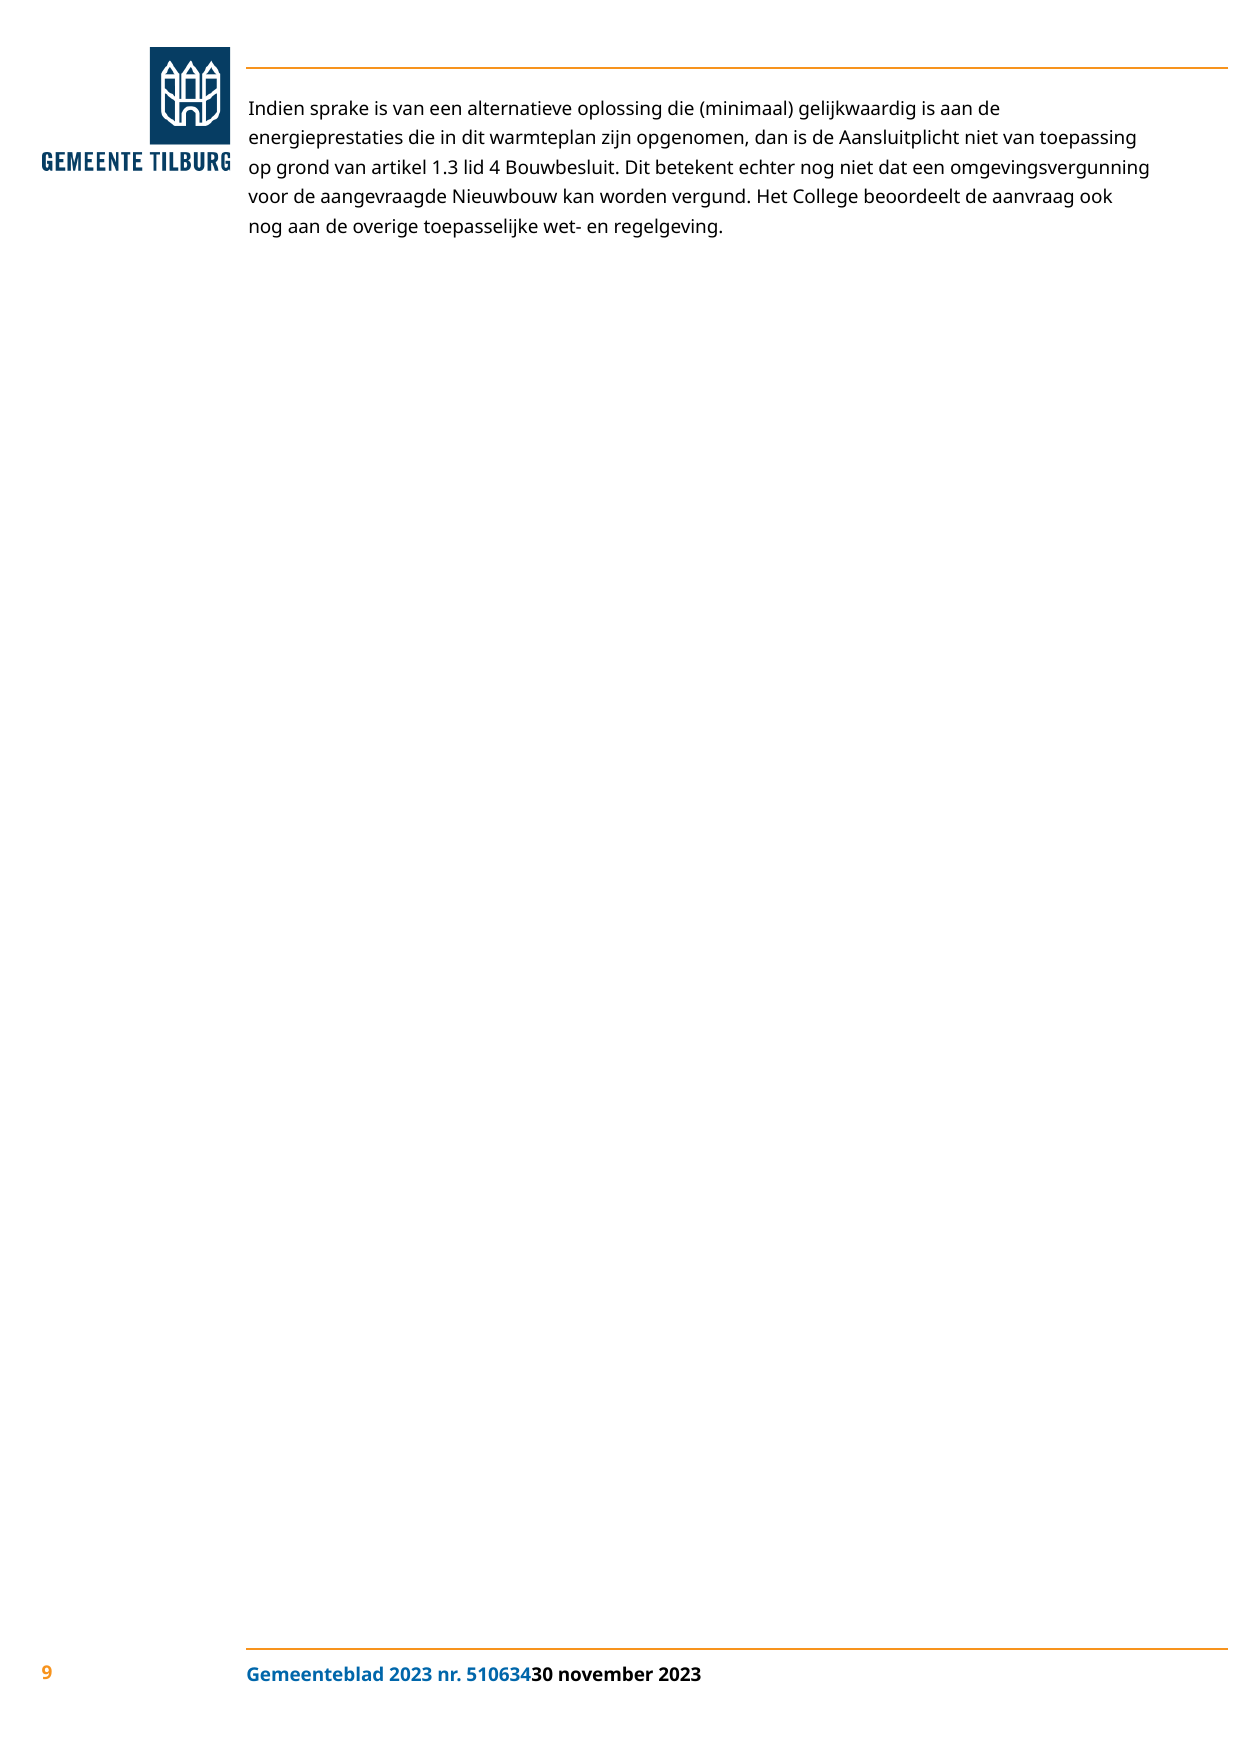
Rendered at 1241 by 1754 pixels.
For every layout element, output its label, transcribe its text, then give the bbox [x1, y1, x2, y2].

picture [41, 47, 231, 172]
text Indien sprake is van een alternatieve oplossing die (minimaal) gelijkwaardig is aan de energieprestaties die in dit warmteplan zijn opgenomen, dan is de Aansluitplicht niet van toepassing op grond van artikel 1.3 lid 4 Bouwbesluit. Dit betekent echter nog niet dat een omgevingsvergunning voor de aangevraagde Nieuwbouw kan worden vergund. Het College beoordeelt de aanvraag ook nog aan de overige toepasselijke wet- en regelgeving. [248, 95, 1152, 239]
